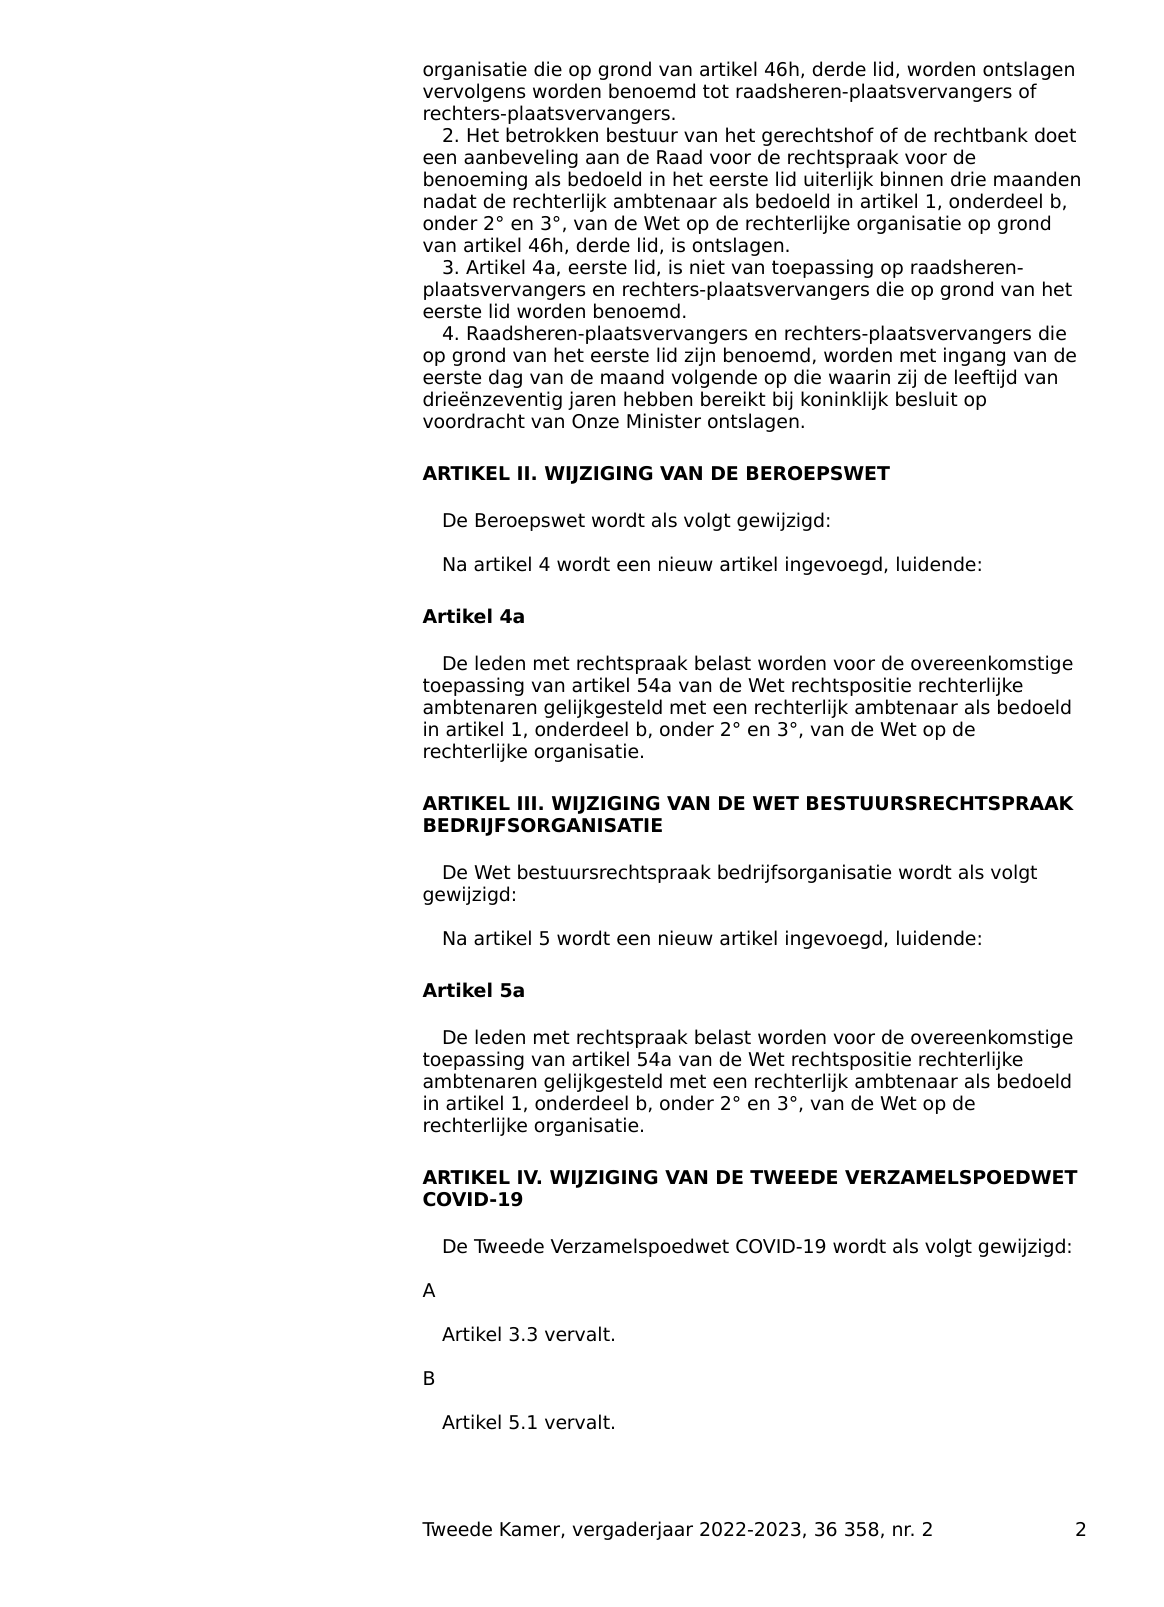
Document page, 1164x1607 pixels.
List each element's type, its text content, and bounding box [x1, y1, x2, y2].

text 3. Artikel 4a, eerste lid, is niet van toepassing op raadsheren-plaatsvervangers en rechters-plaatsvervangers die op grond van het eerste lid worden benoemd. [422, 257, 1087, 323]
text De Beroepswet wordt als volgt gewijzigd: [422, 510, 1087, 532]
text 4. Raadsheren-plaatsvervangers en rechters-plaatsvervangers die op grond van het eerste lid zijn benoemd, worden met ingang van de eerste dag van de maand volgende op die waarin zij de leeftijd van drieënzeventig jaren hebben bereikt bij koninklijk besluit op voordracht van Onze Minister ontslagen. [422, 323, 1087, 433]
text Artikel 5.1 vervalt. [422, 1412, 1087, 1434]
text De Wet bestuursrechtspraak bedrijfsorganisatie wordt als volgt gewijzigd: [422, 862, 1087, 906]
subtitle ARTIKEL III. WIJZIGING VAN DE WET BESTUURSRECHTSPRAAK BEDRIJFSORGANISATIE [422, 793, 1087, 837]
text organisatie die op grond van artikel 46h, derde lid, worden ontslagen vervolgens worden benoemd tot raadsheren-plaatsvervangers of rechters-plaatsvervangers. [422, 59, 1087, 125]
text 2. Het betrokken bestuur van het gerechtshof of de rechtbank doet een aanbeveling aan de Raad voor de rechtspraak voor de benoeming als bedoeld in het eerste lid uiterlijk binnen drie maanden nadat de rechterlijk ambtenaar als bedoeld in artikel 1, onderdeel b, onder 2° en 3°, van de Wet op de rechterlijke organisatie op grond van artikel 46h, derde lid, is ontslagen. [422, 125, 1087, 257]
text Artikel 3.3 vervalt. [422, 1324, 1087, 1346]
text De leden met rechtspraak belast worden voor de overeenkomstige toepassing van artikel 54a van de Wet rechtspositie rechterlijke ambtenaren gelijkgesteld met een rechterlijk ambtenaar als bedoeld in artikel 1, onderdeel b, onder 2° en 3°, van de Wet op de rechterlijke organisatie. [422, 653, 1087, 763]
subtitle ARTIKEL II. WIJZIGING VAN DE BEROEPSWET [422, 463, 1087, 485]
text De leden met rechtspraak belast worden voor de overeenkomstige toepassing van artikel 54a van de Wet rechtspositie rechterlijke ambtenaren gelijkgesteld met een rechterlijk ambtenaar als bedoeld in artikel 1, onderdeel b, onder 2° en 3°, van de Wet op de rechterlijke organisatie. [422, 1027, 1087, 1137]
subtitle ARTIKEL IV. WIJZIGING VAN DE TWEEDE VERZAMELSPOEDWET COVID-19 [422, 1167, 1087, 1211]
text De Tweede Verzamelspoedwet COVID-19 wordt als volgt gewijzigd: [422, 1236, 1087, 1258]
subtitle Artikel 5a [422, 980, 1087, 1002]
text A [422, 1280, 1087, 1302]
subtitle Artikel 4a [422, 606, 1087, 628]
text B [422, 1368, 1087, 1390]
text Na artikel 4 wordt een nieuw artikel ingevoegd, luidende: [422, 554, 1087, 576]
text Na artikel 5 wordt een nieuw artikel ingevoegd, luidende: [422, 928, 1087, 950]
